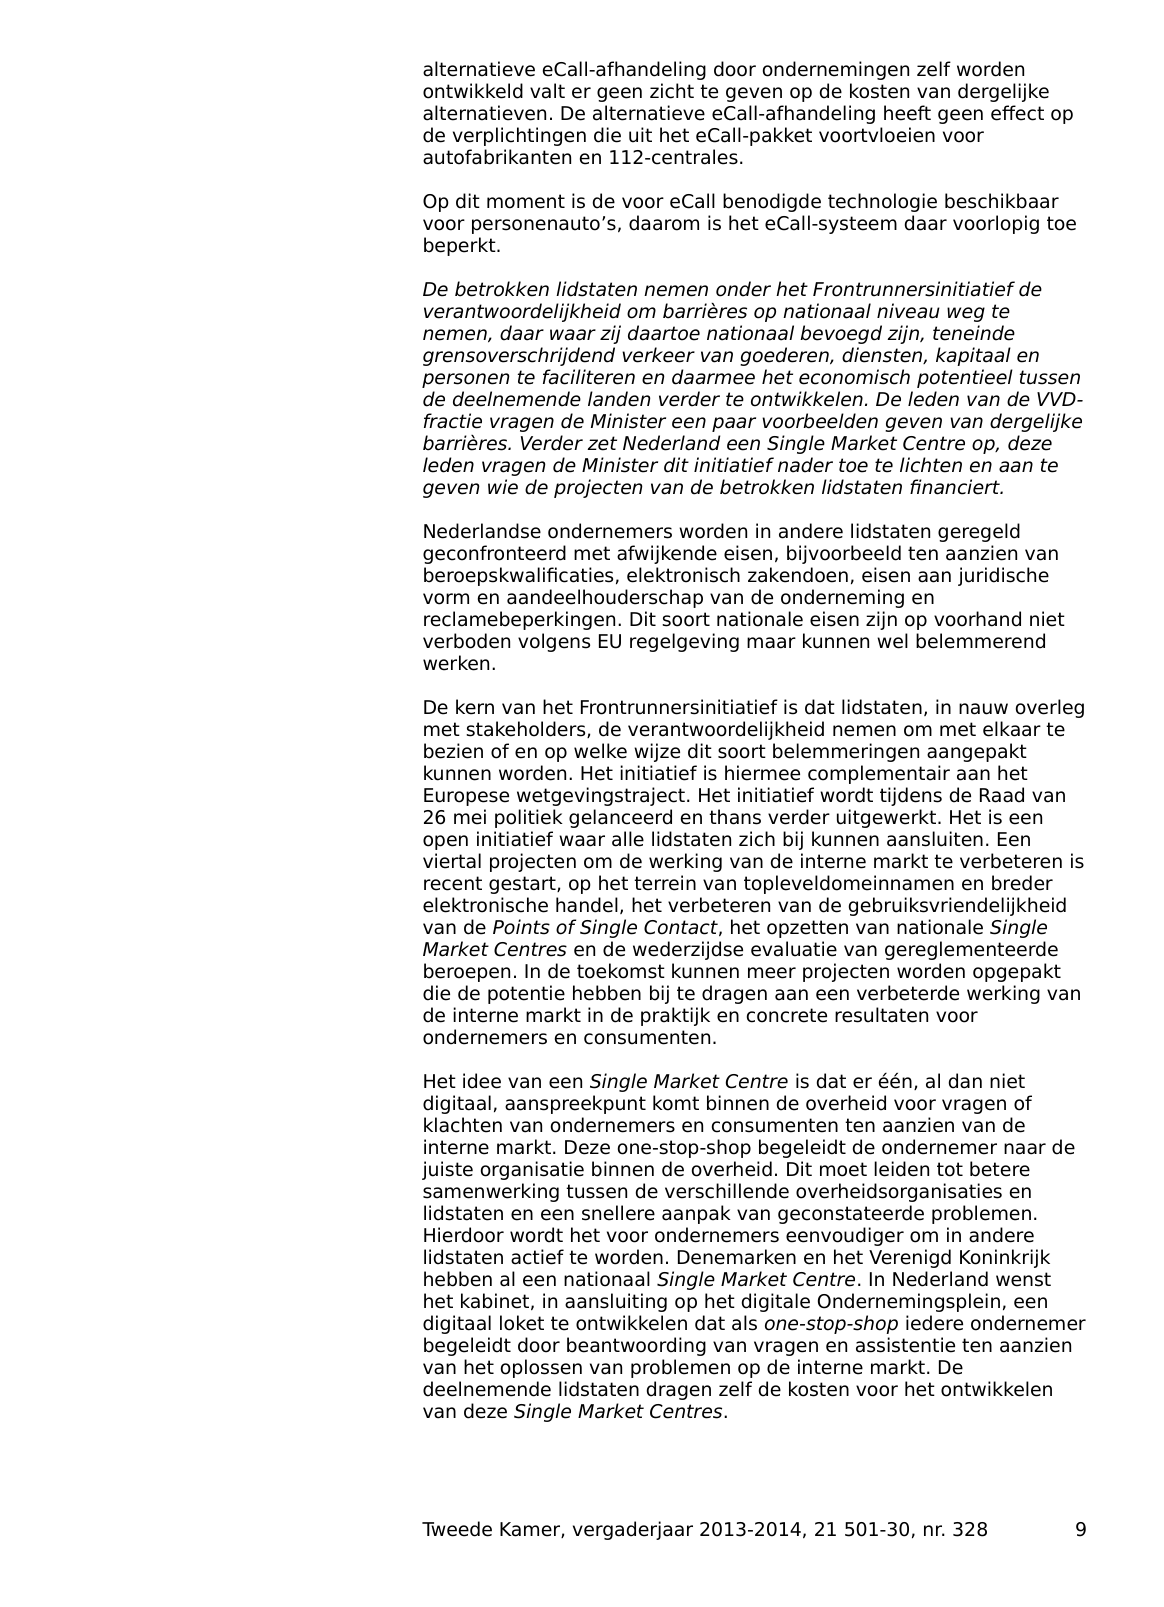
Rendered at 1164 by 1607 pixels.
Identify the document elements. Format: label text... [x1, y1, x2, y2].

text De kern van het Frontrunnersinitiatief is dat lidstaten, in nauw overleg met stakeholders, de verantwoordelijkheid nemen om met elkaar te bezien of en op welke wijze dit soort belemmeringen aangepakt kunnen worden. Het initiatief is hiermee complementair aan het Europese wetgevingstraject. Het initiatief wordt tijdens de Raad van 26 mei politiek gelanceerd en thans verder uitgewerkt. Het is een open initiatief waar alle lidstaten zich bij kunnen aansluiten. Een viertal projecten om de werking van de interne markt te verbeteren is recent gestart, op het terrein van topleveldomeinnamen en breder elektronische handel, het verbeteren van de gebruiksvriendelijkheid van de Points of Single Contact, het opzetten van nationale Single Market Centres en de wederzijdse evaluatie van gereglementeerde beroepen. In de toekomst kunnen meer projecten worden opgepakt die de potentie hebben bij te dragen aan een verbeterde werking van de interne markt in de praktijk en concrete resultaten voor ondernemers en consumenten. [422, 697, 1087, 1049]
text Het idee van een Single Market Centre is dat er één, al dan niet digitaal, aanspreekpunt komt binnen de overheid voor vragen of klachten van ondernemers en consumenten ten aanzien van de interne markt. Deze one-stop-shop begeleidt de ondernemer naar de juiste organisatie binnen de overheid. Dit moet leiden tot betere samenwerking tussen de verschillende overheidsorganisaties en lidstaten en een snellere aanpak van geconstateerde problemen. Hierdoor wordt het voor ondernemers eenvoudiger om in andere lidstaten actief te worden. Denemarken en het Verenigd Koninkrijk hebben al een nationaal Single Market Centre. In Nederland wenst het kabinet, in aansluiting op het digitale Ondernemingsplein, een digitaal loket te ontwikkelen dat als one-stop-shop iedere ondernemer begeleidt door beantwoording van vragen en assistentie ten aanzien van het oplossen van problemen op de interne markt. De deelnemende lidstaten dragen zelf de kosten voor het ontwikkelen van deze Single Market Centres. [422, 1071, 1087, 1423]
text Nederlandse ondernemers worden in andere lidstaten geregeld geconfronteerd met afwijkende eisen, bijvoorbeeld ten aanzien van beroepskwalificaties, elektronisch zakendoen, eisen aan juridische vorm en aandeelhouderschap van de onderneming en reclamebeperkingen. Dit soort nationale eisen zijn op voorhand niet verboden volgens EU regelgeving maar kunnen wel belemmerend werken. [422, 521, 1087, 675]
text De betrokken lidstaten nemen onder het Frontrunnersinitiatief de verantwoordelijkheid om barrières op nationaal niveau weg te nemen, daar waar zij daartoe nationaal bevoegd zijn, teneinde grensoverschrijdend verkeer van goederen, diensten, kapitaal en personen te faciliteren en daarmee het economisch potentieel tussen de deelnemende landen verder te ontwikkelen. De leden van de VVD-fractie vragen de Minister een paar voorbeelden geven van dergelijke barrières. Verder zet Nederland een Single Market Centre op, deze leden vragen de Minister dit initiatief nader toe te lichten en aan te geven wie de projecten van de betrokken lidstaten financiert. [422, 279, 1087, 499]
text Op dit moment is de voor eCall benodigde technologie beschikbaar voor personenauto’s, daarom is het eCall-systeem daar voorlopig toe beperkt. [422, 191, 1087, 257]
text alternatieve eCall-afhandeling door ondernemingen zelf worden ontwikkeld valt er geen zicht te geven op de kosten van dergelijke alternatieven. De alternatieve eCall-afhandeling heeft geen effect op de verplichtingen die uit het eCall-pakket voortvloeien voor autofabrikanten en 112-centrales. [422, 59, 1087, 169]
